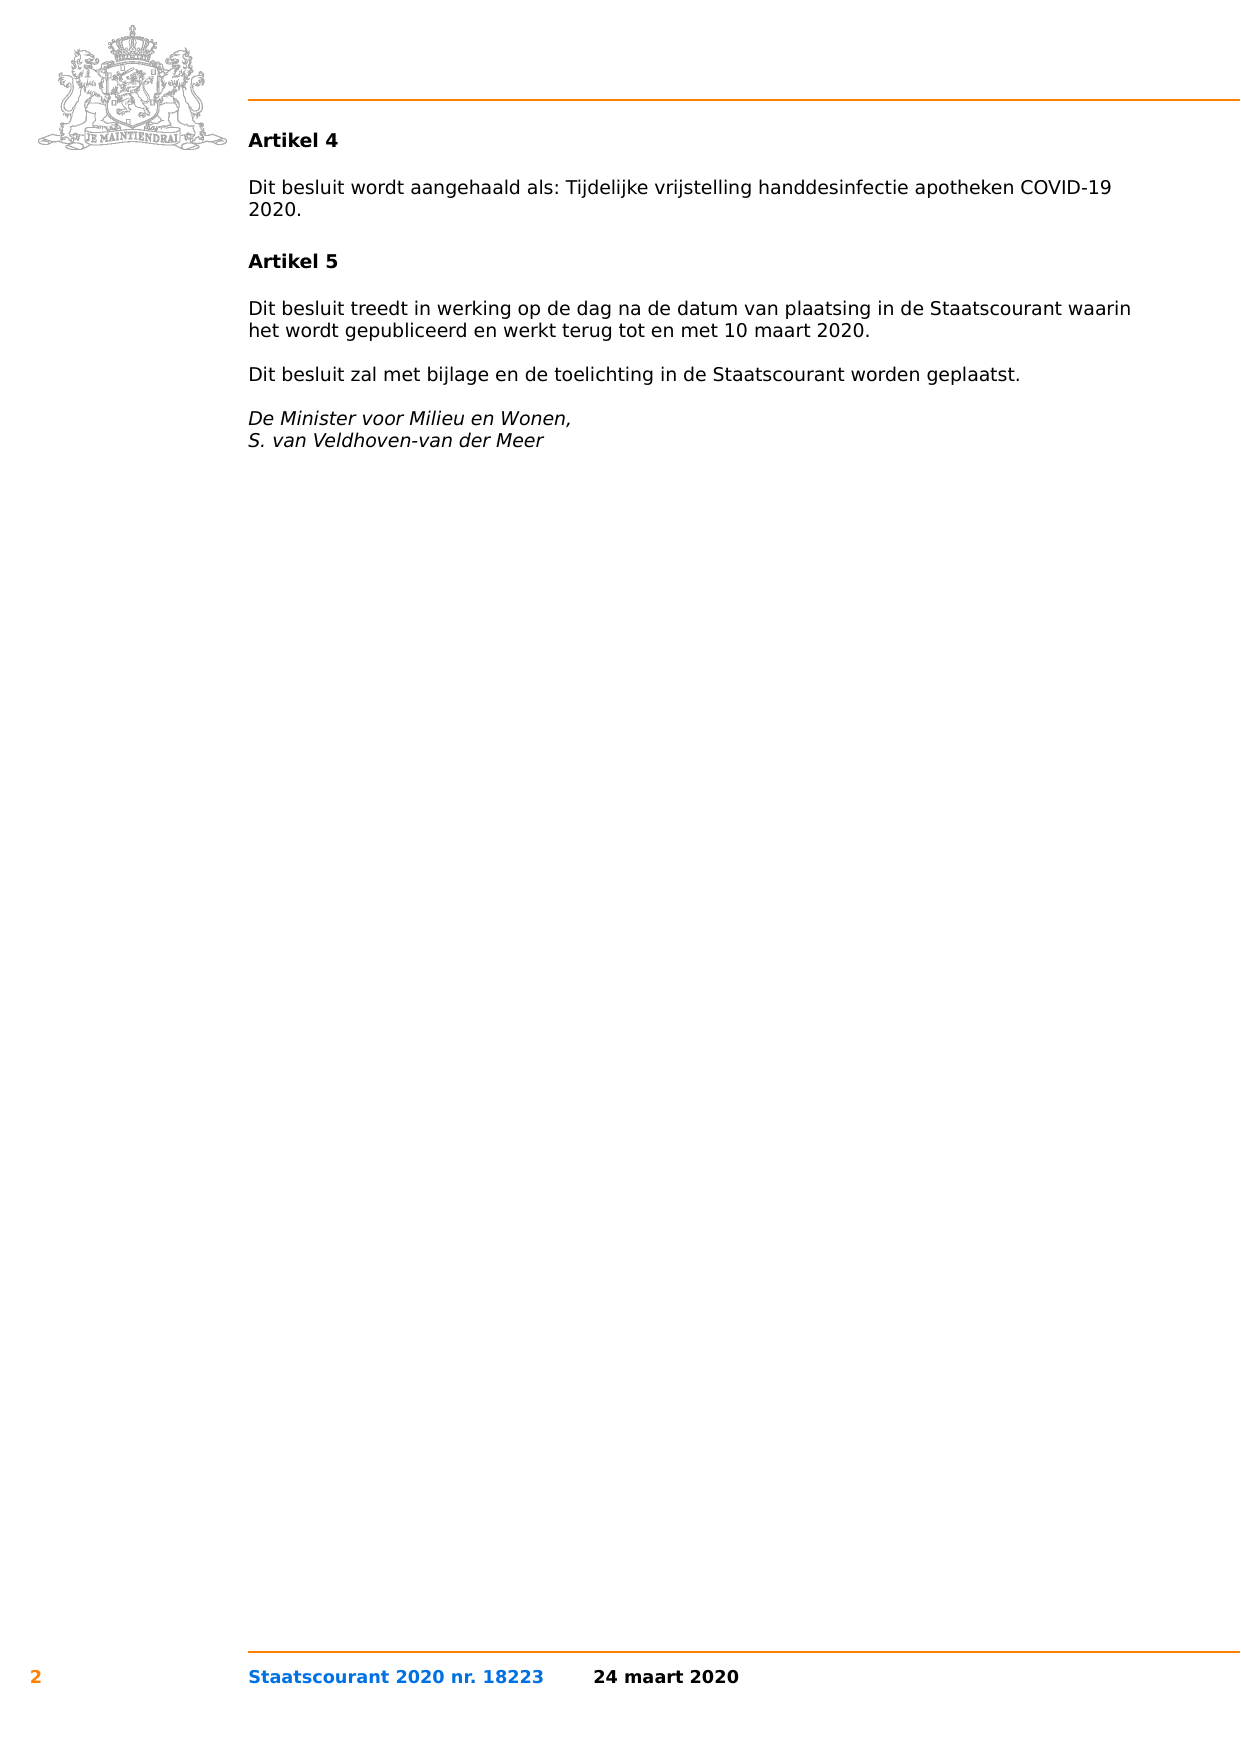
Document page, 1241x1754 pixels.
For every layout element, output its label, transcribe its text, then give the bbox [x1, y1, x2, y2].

text Dit besluit wordt aangehaald als: Tijdelijke vrijstelling handdesinfectie apotheken COVID-19 2020. [248, 177, 1163, 221]
subtitle Artikel 5 [248, 251, 1163, 273]
text De Minister voor Milieu en Wonen, S. van Veldhoven-van der Meer [248, 407, 1163, 451]
text Dit besluit treedt in werking op de dag na de datum van plaatsing in de Staatscourant waarin het wordt gepubliceerd en werkt terug tot en met 10 maart 2020. [248, 298, 1163, 342]
subtitle Artikel 4 [248, 130, 1163, 152]
picture [38, 25, 227, 150]
text Dit besluit zal met bijlage en de toelichting in de Staatscourant worden geplaatst. [248, 364, 1163, 386]
